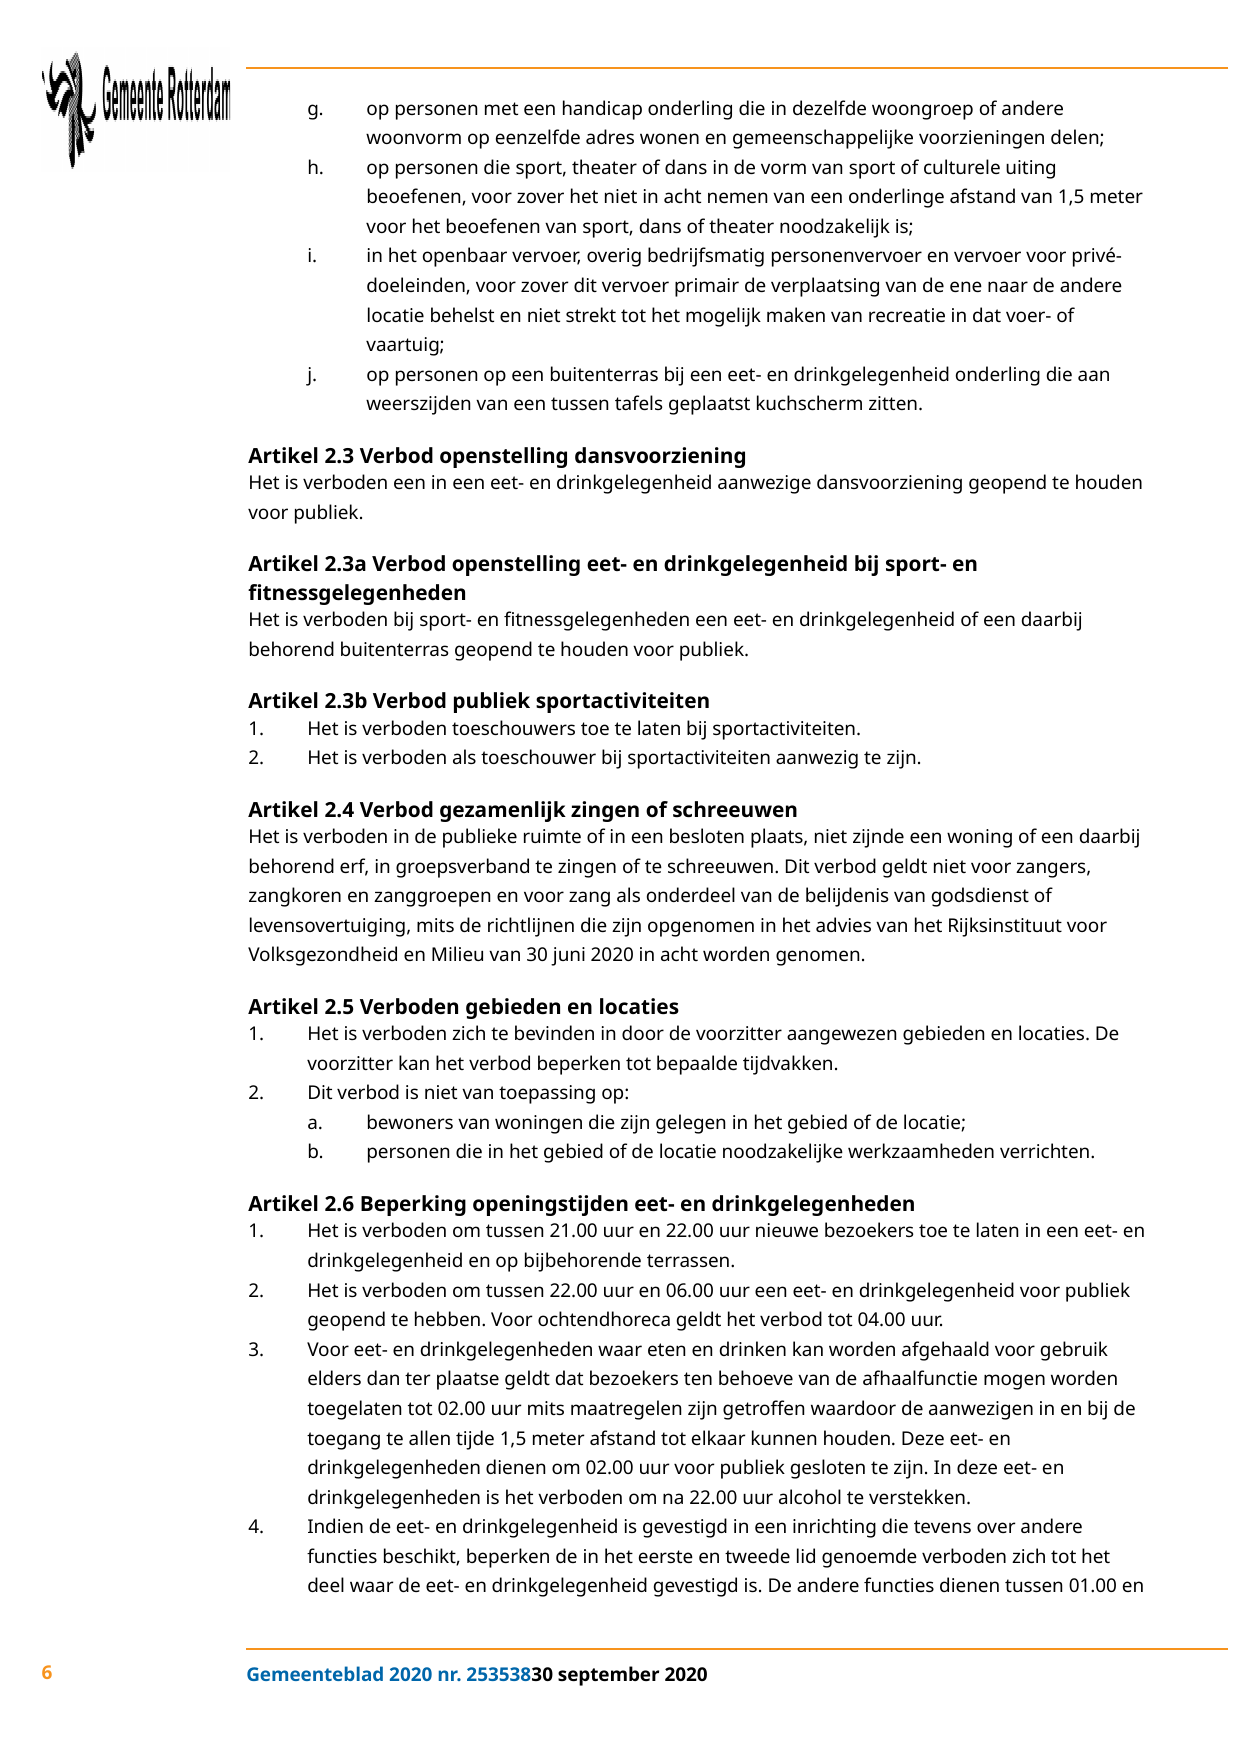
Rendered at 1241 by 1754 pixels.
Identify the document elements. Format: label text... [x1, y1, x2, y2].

list op personen die sport, theater of dans in de vorm van sport of culturele uiting beoefenen, voor zover het niet in acht nemen van een onderlinge afstand van 1,5 meter voor het beoefenen van sport, dans of theater noodzakelijk is; [307, 154, 1152, 239]
list Voor eet- en drinkgelegenheden waar eten en drinken kan worden afgehaald voor gebruik elders dan ter plaatse geldt dat bezoekers ten behoeve van de afhaalfunctie mogen worden toegelaten tot 02.00 uur mits maatregelen zijn getroffen waardoor de aanwezigen in en bij de toegang te allen tijde 1,5 meter afstand tot elkaar kunnen houden. Deze eet- en drinkgelegenheden dienen om 02.00 uur voor publiek gesloten te zijn. In deze eet- en drinkgelegenheden is het verboden om na 22.00 uur alcohol te verstekken. [248, 1336, 1152, 1509]
list Dit verbod is niet van toepassing op: [248, 1079, 1152, 1105]
list op personen op een buitenterras bij een eet- en drinkgelegenheid onderling die aan weerszijden van een tussen tafels geplaatst kuchscherm zitten. [307, 361, 1152, 416]
text Artikel 2.3 Verbod openstelling dansvoorziening [248, 441, 1152, 469]
list bewoners van woningen die zijn gelegen in het gebied of de locatie; [307, 1109, 1152, 1135]
list Het is verboden toeschouwers toe te laten bij sportactiviteiten. [248, 715, 1152, 741]
list Het is verboden als toeschouwer bij sportactiviteiten aanwezig te zijn. [248, 744, 1152, 770]
list personen die in het gebied of de locatie noodzakelijke werkzaamheden verrichten. [307, 1139, 1152, 1164]
text Artikel 2.6 Beperking openingstijden eet- en drinkgelegenheden [248, 1189, 1152, 1218]
list in het openbaar vervoer, overig bedrijfsmatig personenvervoer en vervoer voor privé-doeleinden, voor zover dit vervoer primair de verplaatsing van de ene naar de andere locatie behelst en niet strekt tot het mogelijk maken van recreatie in dat voer- of vaartuig; [307, 243, 1152, 357]
text Artikel 2.3b Verbod publiek sportactiviteiten [248, 686, 1152, 715]
text Het is verboden in de publieke ruimte of in een besloten plaats, niet zijnde een woning of een daarbij behorend erf, in groepsverband te zingen of te schreeuwen. Dit verbod geldt niet voor zangers, zangkoren en zanggroepen en voor zang als onderdeel van de belijdenis van godsdienst of levensovertuiging, mits de richtlijnen die zijn opgenomen in het advies van het Rijksinstituut voor Volksgezondheid en Milieu van 30 juni 2020 in acht worden genomen. [248, 823, 1152, 967]
list op personen met een handicap onderling die in dezelfde woongroep of andere woonvorm op eenzelfde adres wonen en gemeenschappelijke voorzieningen delen; [307, 95, 1152, 150]
list Het is verboden om tussen 21.00 uur en 22.00 uur nieuwe bezoekers toe te laten in een eet- en drinkgelegenheid en op bijbehorende terrassen. [248, 1218, 1152, 1273]
list Het is verboden om tussen 22.00 uur en 06.00 uur een eet- en drinkgelegenheid voor publiek geopend te hebben. Voor ochtendhoreca geldt het verbod tot 04.00 uur. [248, 1277, 1152, 1332]
text Het is verboden bij sport- en fitnessgelegenheden een eet- en drinkgelegenheid of een daarbij behorend buitenterras geopend te houden voor publiek. [248, 606, 1152, 662]
text Artikel 2.4 Verbod gezamenlijk zingen of schreeuwen [248, 795, 1152, 823]
text Artikel 2.3a Verbod openstelling eet- en drinkgelegenheid bij sport- en fitnessgelegenheden [248, 549, 1152, 606]
list Het is verboden zich te bevinden in door de voorzitter aangewezen gebieden en locaties. De voorzitter kan het verbod beperken tot bepaalde tijdvakken. [248, 1020, 1152, 1076]
list Indien de eet- en drinkgelegenheid is gevestigd in een inrichting die tevens over andere functies beschikt, beperken de in het eerste en tweede lid genoemde verboden zich tot het deel waar de eet- en drinkgelegenheid gevestigd is. De andere functies dienen tussen 01.00 en [248, 1513, 1152, 1598]
text Het is verboden een in een eet- en drinkgelegenheid aanwezige dansvoorziening geopend te houden voor publiek. [248, 469, 1152, 525]
picture [41, 47, 231, 172]
text Artikel 2.5 Verboden gebieden en locaties [248, 992, 1152, 1020]
